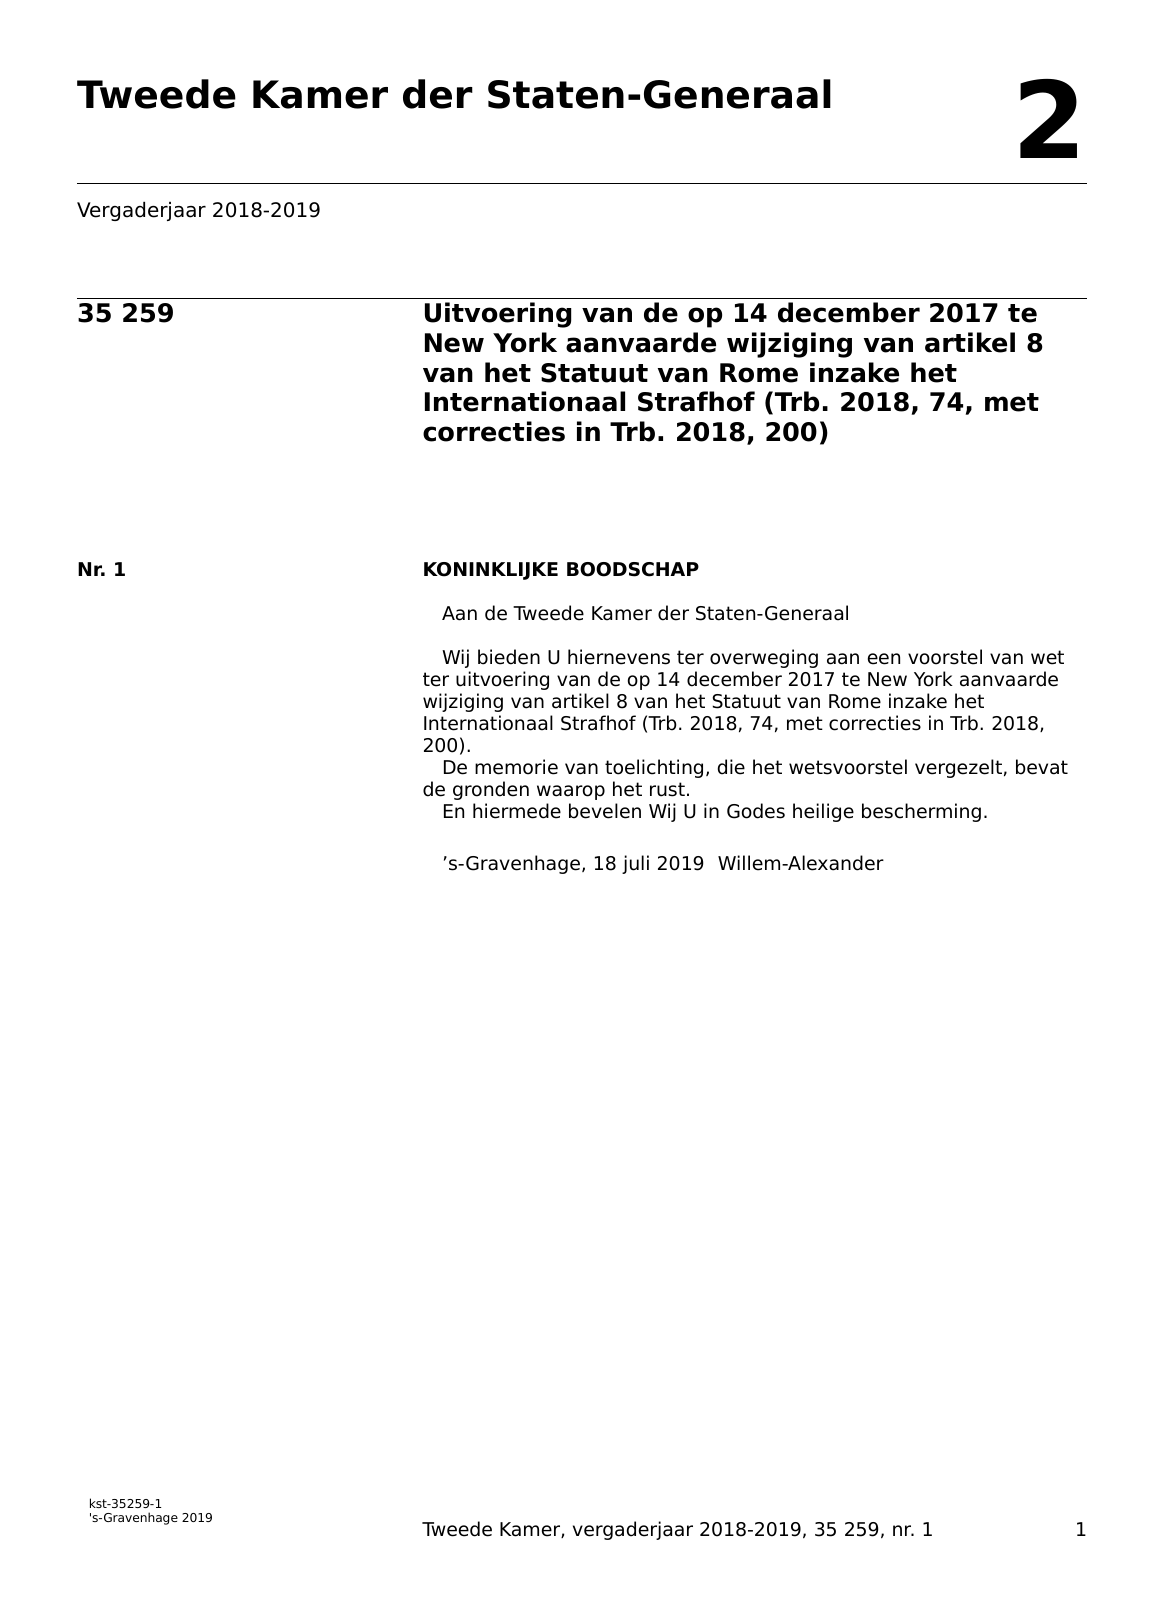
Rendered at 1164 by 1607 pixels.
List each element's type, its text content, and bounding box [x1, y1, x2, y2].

table_header Tweede Kamer der Staten-Generaal [77, 59, 886, 183]
text En hiermede bevelen Wij U in Godes heilige bescherming. [422, 801, 1087, 823]
table_header 2 [886, 59, 1087, 183]
text 's-Gravenhage 2019 [88, 1511, 323, 1525]
subtitle 35 259 Uitvoering van de op 14 december 2017 te New York aanvaarde wijziging van artikel 8 van het Statuut van Rome inzake het Internationaal Strafhof (Trb. 2018, 74, met correcties in Trb. 2018, 200) [77, 299, 1087, 447]
subtitle Nr. 1 KONINKLIJKE BOODSCHAP [77, 558, 1087, 580]
text ’s-Gravenhage, 18 juli 2019 Willem-Alexander [422, 853, 1087, 874]
text kst-35259-1 [88, 1497, 323, 1511]
table_cell Vergaderjaar 2018-2019 [77, 184, 1087, 298]
text Wij bieden U hiernevens ter overweging aan een voorstel van wet ter uitvoering van de op 14 december 2017 te New York aanvaarde wijziging van artikel 8 van het Statuut van Rome inzake het Internationaal Strafhof (Trb. 2018, 74, met correcties in Trb. 2018, 200). [422, 647, 1087, 757]
text De memorie van toelichting, die het wetsvoorstel vergezelt, bevat de gronden waarop het rust. [422, 757, 1087, 801]
text Aan de Tweede Kamer der Staten-Generaal [422, 603, 1087, 624]
